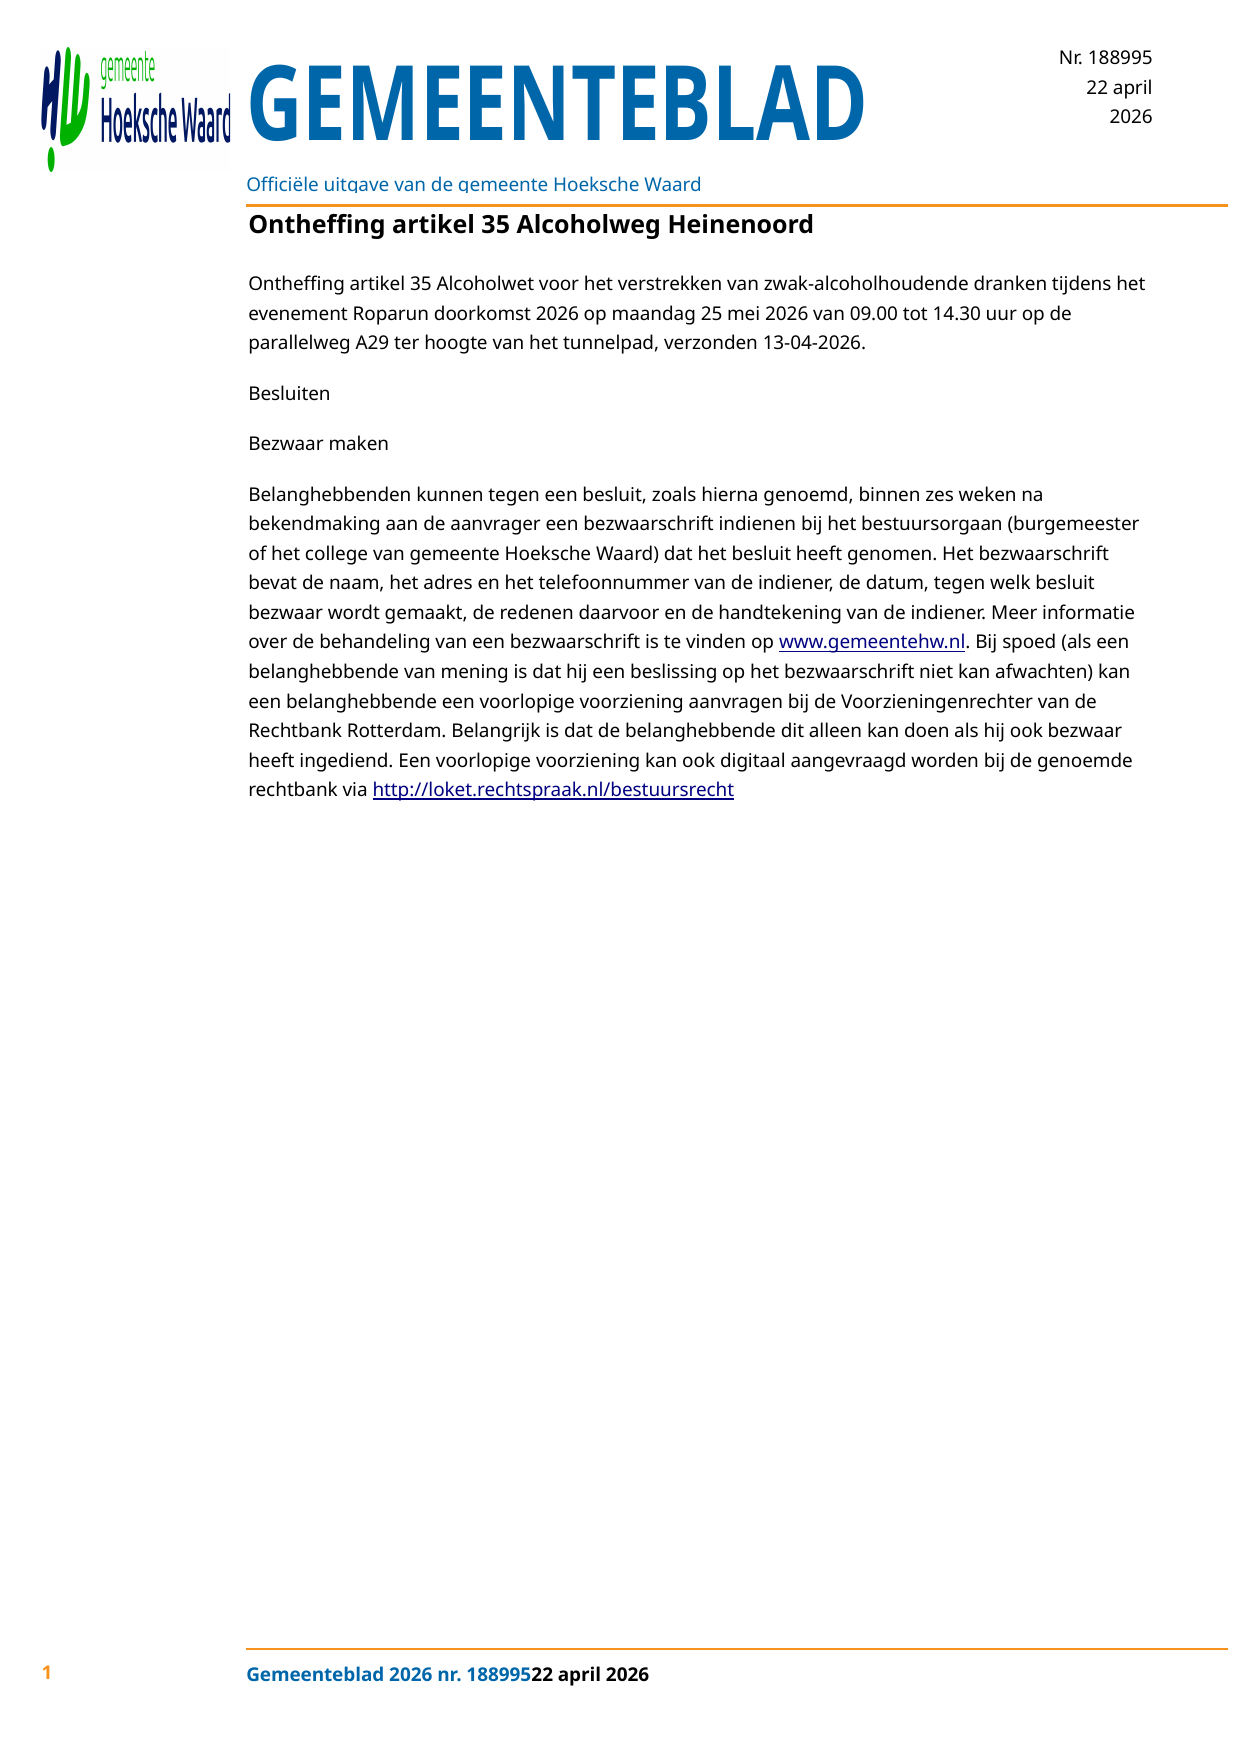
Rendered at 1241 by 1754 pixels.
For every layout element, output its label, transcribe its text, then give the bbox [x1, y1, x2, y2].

text Ontheffing artikel 35 Alcoholwet voor het verstrekken van zwak-alcoholhoudende dranken tijdens het evenement Roparun doorkomst 2026 op maandag 25 mei 2026 van 09.00 tot 14.30 uur op de parallelweg A29 ter hoogte van het tunnelpad, verzonden 13-04-2026. [248, 270, 1152, 355]
text Besluiten [248, 380, 1152, 406]
text Belanghebbenden kunnen tegen een besluit, zoals hierna genoemd, binnen zes weken na bekendmaking aan de aanvrager een bezwaarschrift indienen bij het bestuursorgaan (burgemeester of het college van gemeente Hoeksche Waard) dat het besluit heeft genomen. Het bezwaarschrift bevat de naam, het adres en het telefoonnummer van de indiener, de datum, tegen welk besluit bezwaar wordt gemaakt, de redenen daarvoor en de handtekening van de indiener. Meer informatie over de behandeling van een bezwaarschrift is te vinden op www.gemeentehw.nl. Bij spoed (als een belanghebbende van mening is dat hij een beslissing op het bezwaarschrift niet kan afwachten) kan een belanghebbende een voorlopige voorziening aanvragen bij de Voorzieningenrechter van de Rechtbank Rotterdam. Belangrijk is dat de belanghebbende dit alleen kan doen als hij ook bezwaar heeft ingediend. Een voorlopige voorziening kan ook digitaal aangevraagd worden bij de genoemde rechtbank via http://loket.rechtspraak.nl/bestuursrecht [248, 481, 1152, 802]
text Bezwaar maken [248, 430, 1152, 456]
picture [41, 47, 231, 172]
text Ontheffing artikel 35 Alcoholweg Heinenoord [248, 207, 1152, 241]
